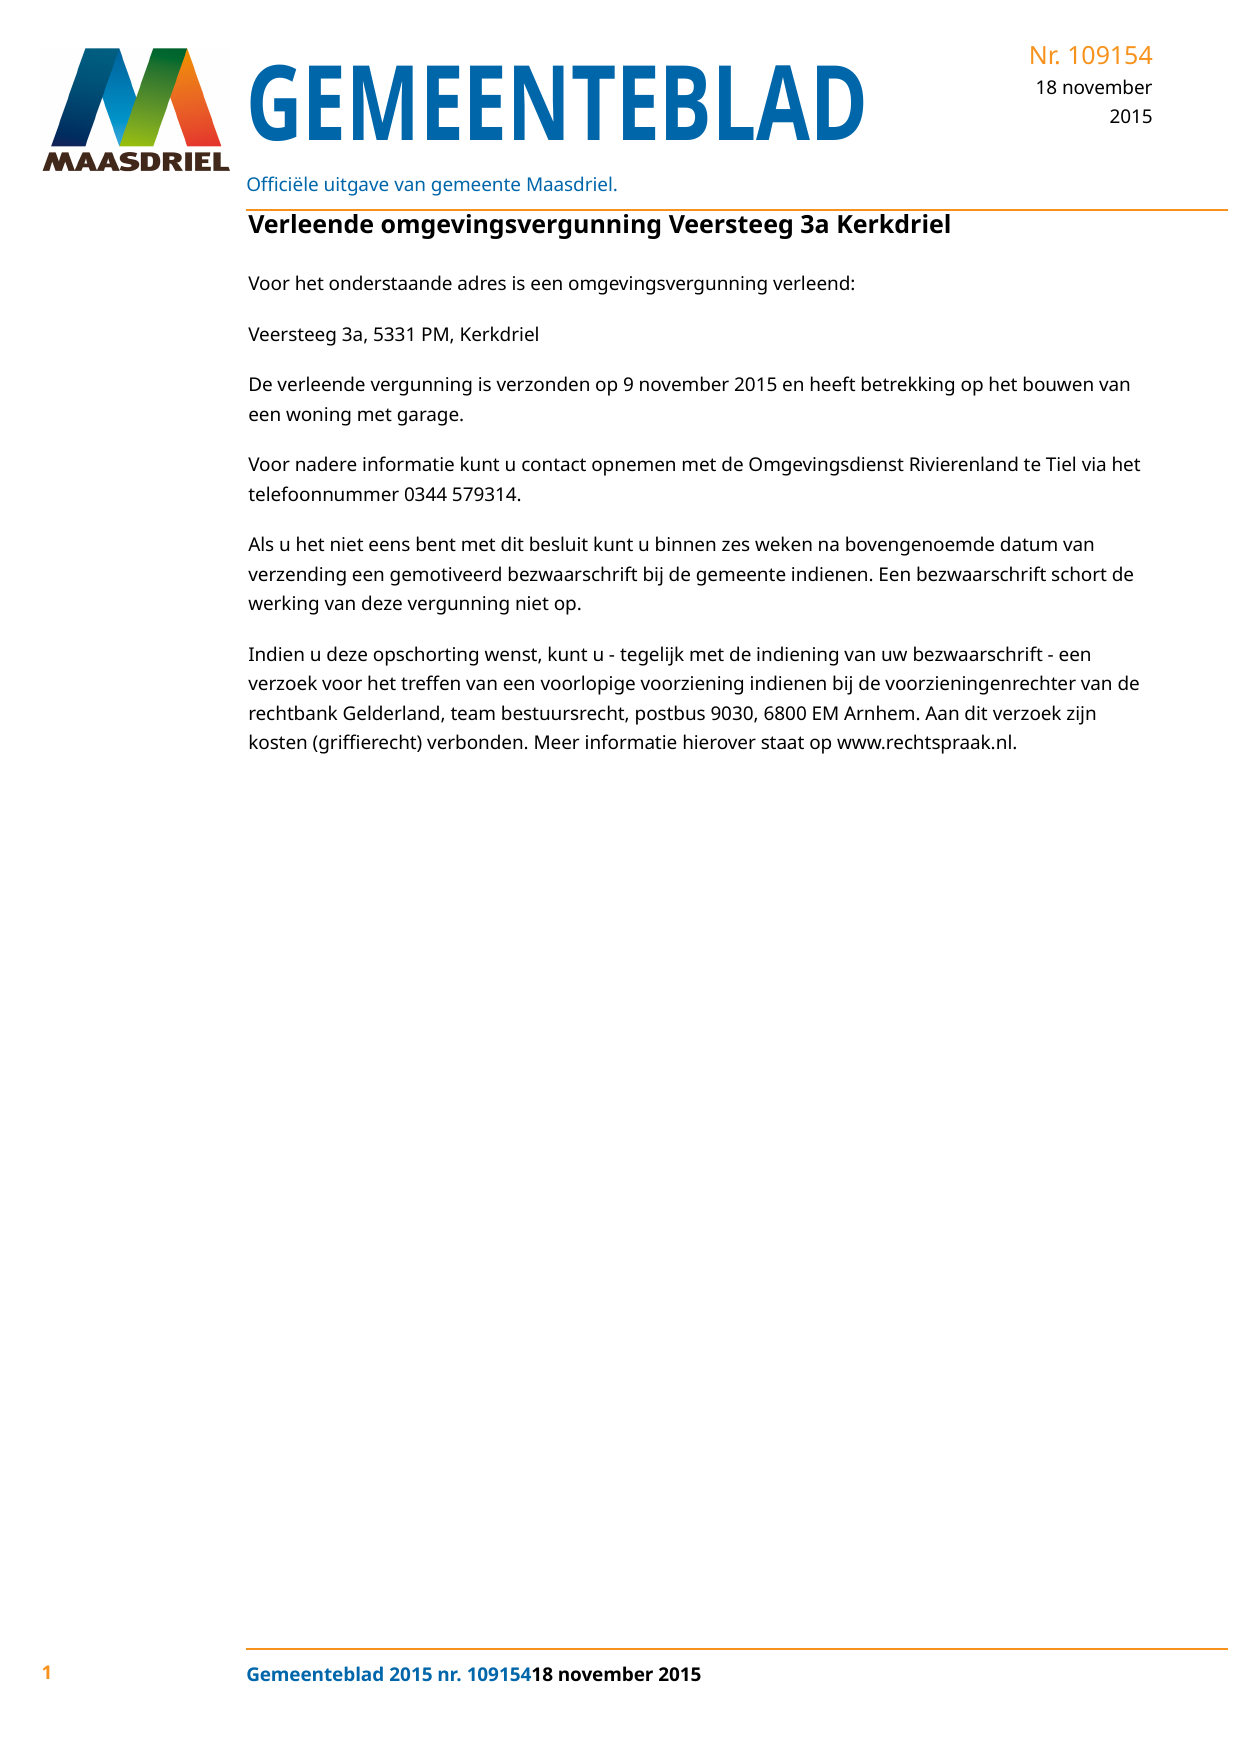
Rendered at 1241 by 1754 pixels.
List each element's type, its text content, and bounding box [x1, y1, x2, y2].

text Veersteeg 3a, 5331 PM, Kerkdriel [248, 321, 1152, 346]
text Voor nadere informatie kunt u contact opnemen met de Omgevingsdienst Rivierenland te Tiel via het telefoonnummer 0344 579314. [248, 451, 1152, 506]
picture [41, 47, 231, 172]
text Voor het onderstaande adres is een omgevingsvergunning verleend: [248, 270, 1152, 296]
text Indien u deze opschorting wenst, kunt u - tegelijk met de indiening van uw bezwaarschrift - een verzoek voor het treffen van een voorlopige voorziening indienen bij de voorzieningenrechter van de rechtbank Gelderland, team bestuursrecht, postbus 9030, 6800 EM Arnhem. Aan dit verzoek zijn kosten (griffierecht) verbonden. Meer informatie hierover staat op www.rechtspraak.nl. [248, 641, 1152, 755]
text Verleende omgevingsvergunning Veersteeg 3a Kerkdriel [248, 211, 1152, 241]
text De verleende vergunning is verzonden op 9 november 2015 en heeft betrekking op het bouwen van een woning met garage. [248, 371, 1152, 426]
text Als u het niet eens bent met dit besluit kunt u binnen zes weken na bovengenoemde datum van verzending een gemotiveerd bezwaarschrift bij de gemeente indienen. Een bezwaarschrift schort de werking van deze vergunning niet op. [248, 531, 1152, 616]
